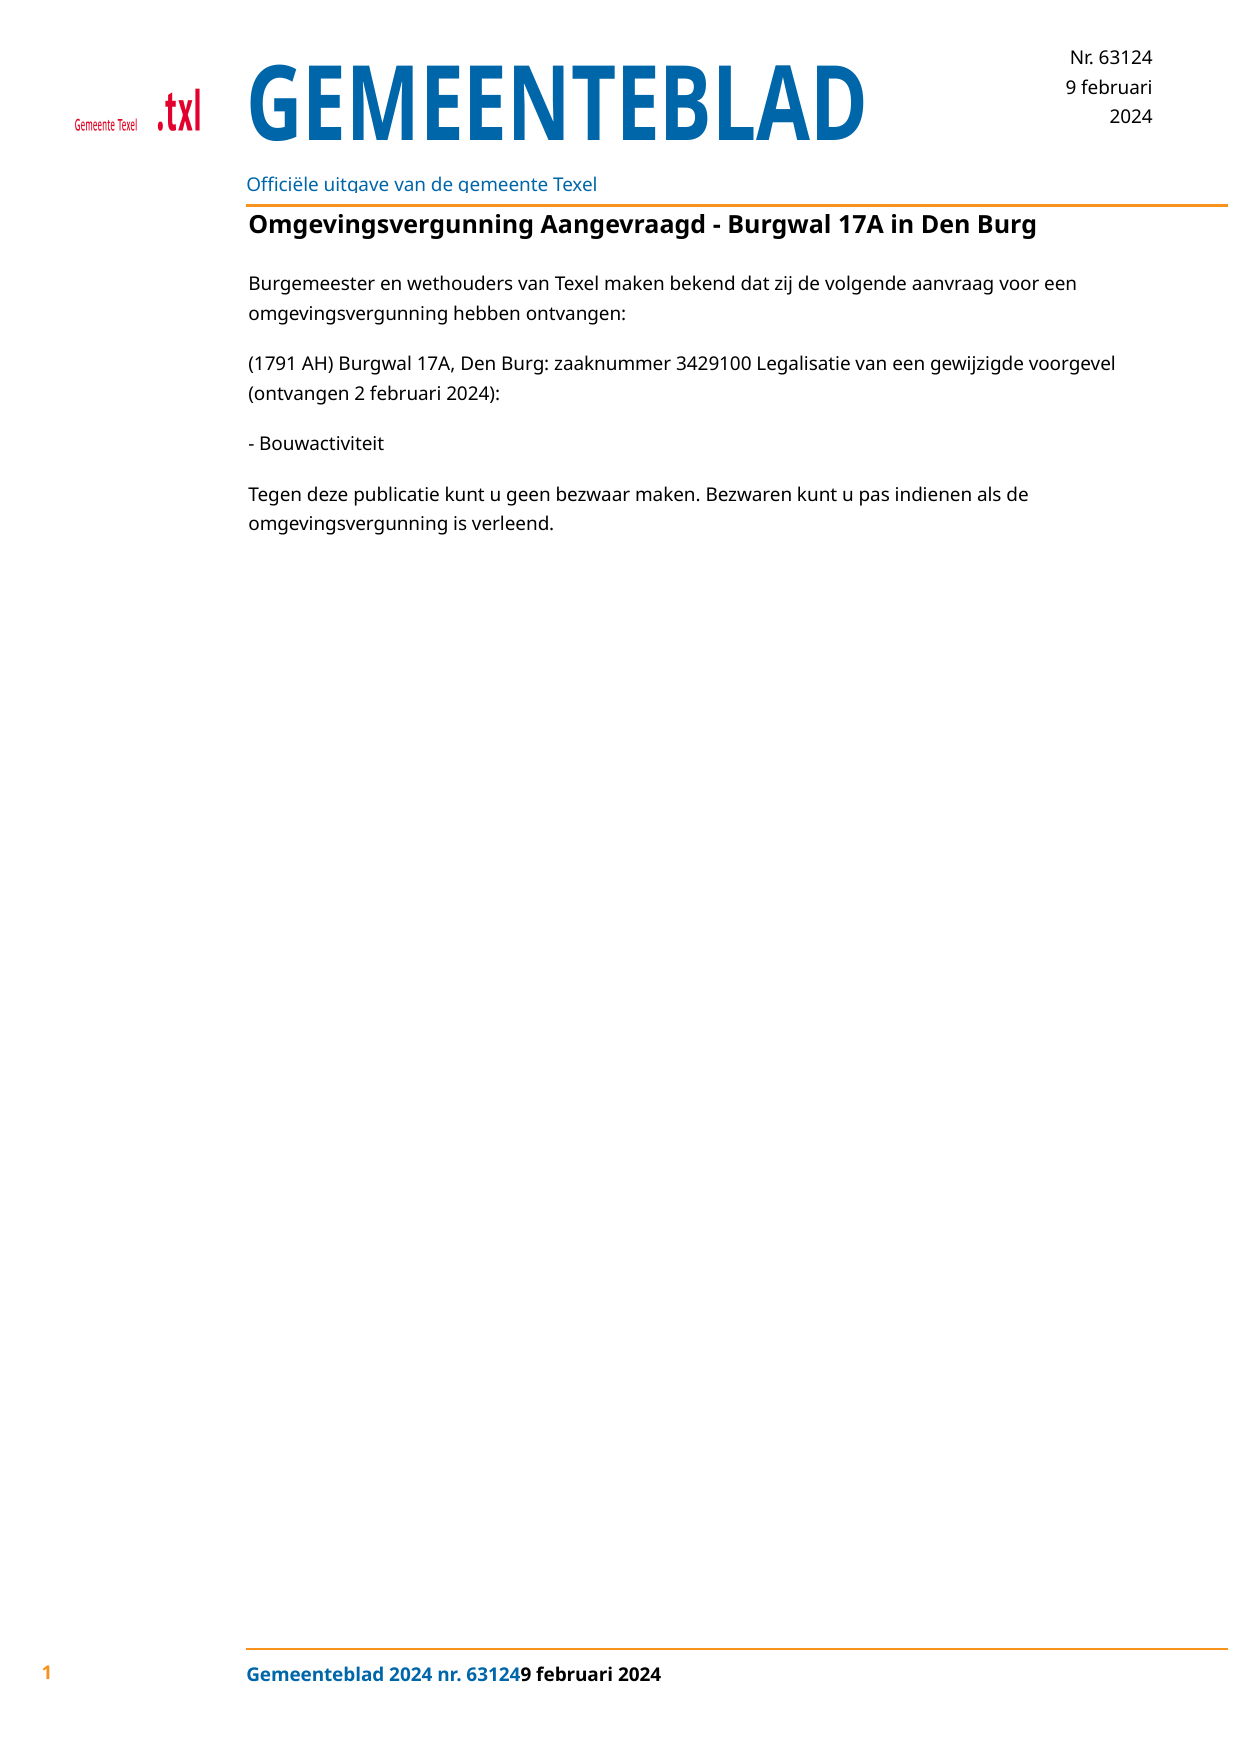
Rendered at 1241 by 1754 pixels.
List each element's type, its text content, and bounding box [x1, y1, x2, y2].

text (1791 AH) Burgwal 17A, Den Burg: zaaknummer 3429100 Legalisatie van een gewijzigde voorgevel (ontvangen 2 februari 2024): [248, 350, 1152, 406]
text Tegen deze publicatie kunt u geen bezwaar maken. Bezwaren kunt u pas indienen als de omgevingsvergunning is verleend. [248, 481, 1152, 536]
text Omgevingsvergunning Aangevraagd - Burgwal 17A in Den Burg [248, 207, 1152, 241]
picture [41, 47, 231, 172]
text - Bouwactiviteit [248, 430, 1152, 456]
text Burgemeester en wethouders van Texel maken bekend dat zij de volgende aanvraag voor een omgevingsvergunning hebben ontvangen: [248, 270, 1152, 326]
